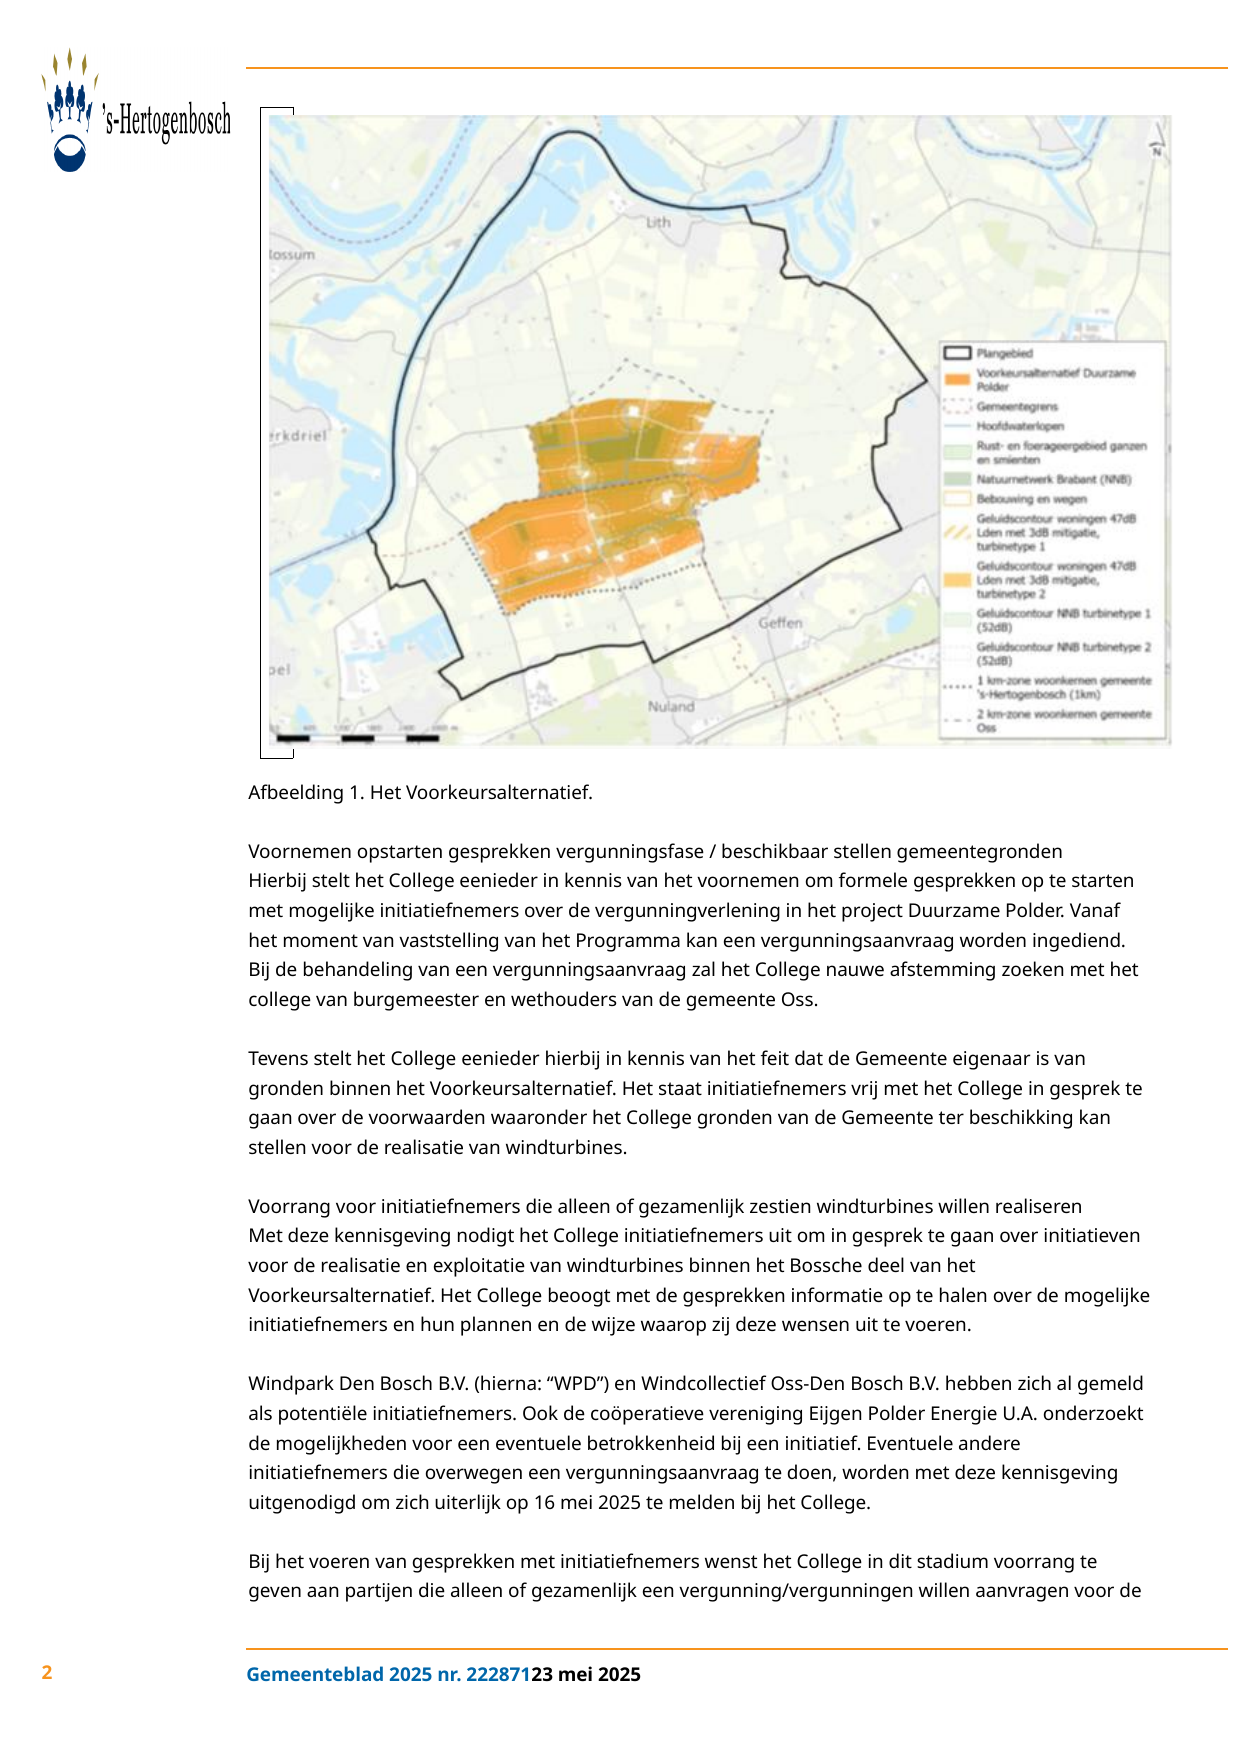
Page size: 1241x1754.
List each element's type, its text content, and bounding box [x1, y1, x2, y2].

picture [268, 115, 1173, 749]
text Voorrang voor initiatiefnemers die alleen of gezamenlijk zestien windturbines willen realiseren [248, 1193, 1152, 1219]
text Tevens stelt het College eenieder hierbij in kennis van het feit dat de Gemeente eigenaar is van gronden binnen het Voorkeursalternatief. Het staat initiatiefnemers vrij met het College in gesprek te gaan over de voorwaarden waaronder het College gronden van de Gemeente ter beschikking kan stellen voor de realisatie van windturbines. [248, 1045, 1152, 1160]
text Afbeelding 1. Het Voorkeursalternatief. [248, 779, 1152, 805]
text Hierbij stelt het College eenieder in kennis van het voornemen om formele gesprekken op te starten met mogelijke initiatiefnemers over de vergunningverlening in het project Duurzame Polder. Vanaf het moment van vaststelling van het Programma kan een vergunningsaanvraag worden ingediend. Bij de behandeling van een vergunningsaanvraag zal het College nauwe afstemming zoeken met het college van burgemeester en wethouders van de gemeente Oss. [248, 868, 1152, 1012]
text Bij het voeren van gesprekken met initiatiefnemers wenst het College in dit stadium voorrang te geven aan partijen die alleen of gezamenlijk een vergunning/vergunningen willen aanvragen voor de [248, 1548, 1152, 1603]
text Met deze kennisgeving nodigt het College initiatiefnemers uit om in gesprek te gaan over initiatieven voor de realisatie en exploitatie van windturbines binnen het Bossche deel van het Voorkeursalternatief. Het College beoogt met de gesprekken informatie op te halen over de mogelijke initiatiefnemers en hun plannen en de wijze waarop zij deze wensen uit te voeren. [248, 1223, 1152, 1337]
text Voornemen opstarten gesprekken vergunningsfase / beschikbaar stellen gemeentegronden [248, 838, 1152, 864]
text Windpark Den Bosch B.V. (hierna: “WPD”) en Windcollectief Oss-Den Bosch B.V. hebben zich al gemeld als potentiële initiatiefnemers. Ook de coöperatieve vereniging Eijgen Polder Energie U.A. onderzoekt de mogelijkheden voor een eventuele betrokkenheid bij een initiatief. Eventuele andere initiatiefnemers die overwegen een vergunningsaanvraag te doen, worden met deze kennisgeving uitgenodigd om zich uiterlijk op 16 mei 2025 te melden bij het College. [248, 1371, 1152, 1515]
picture [41, 47, 231, 172]
